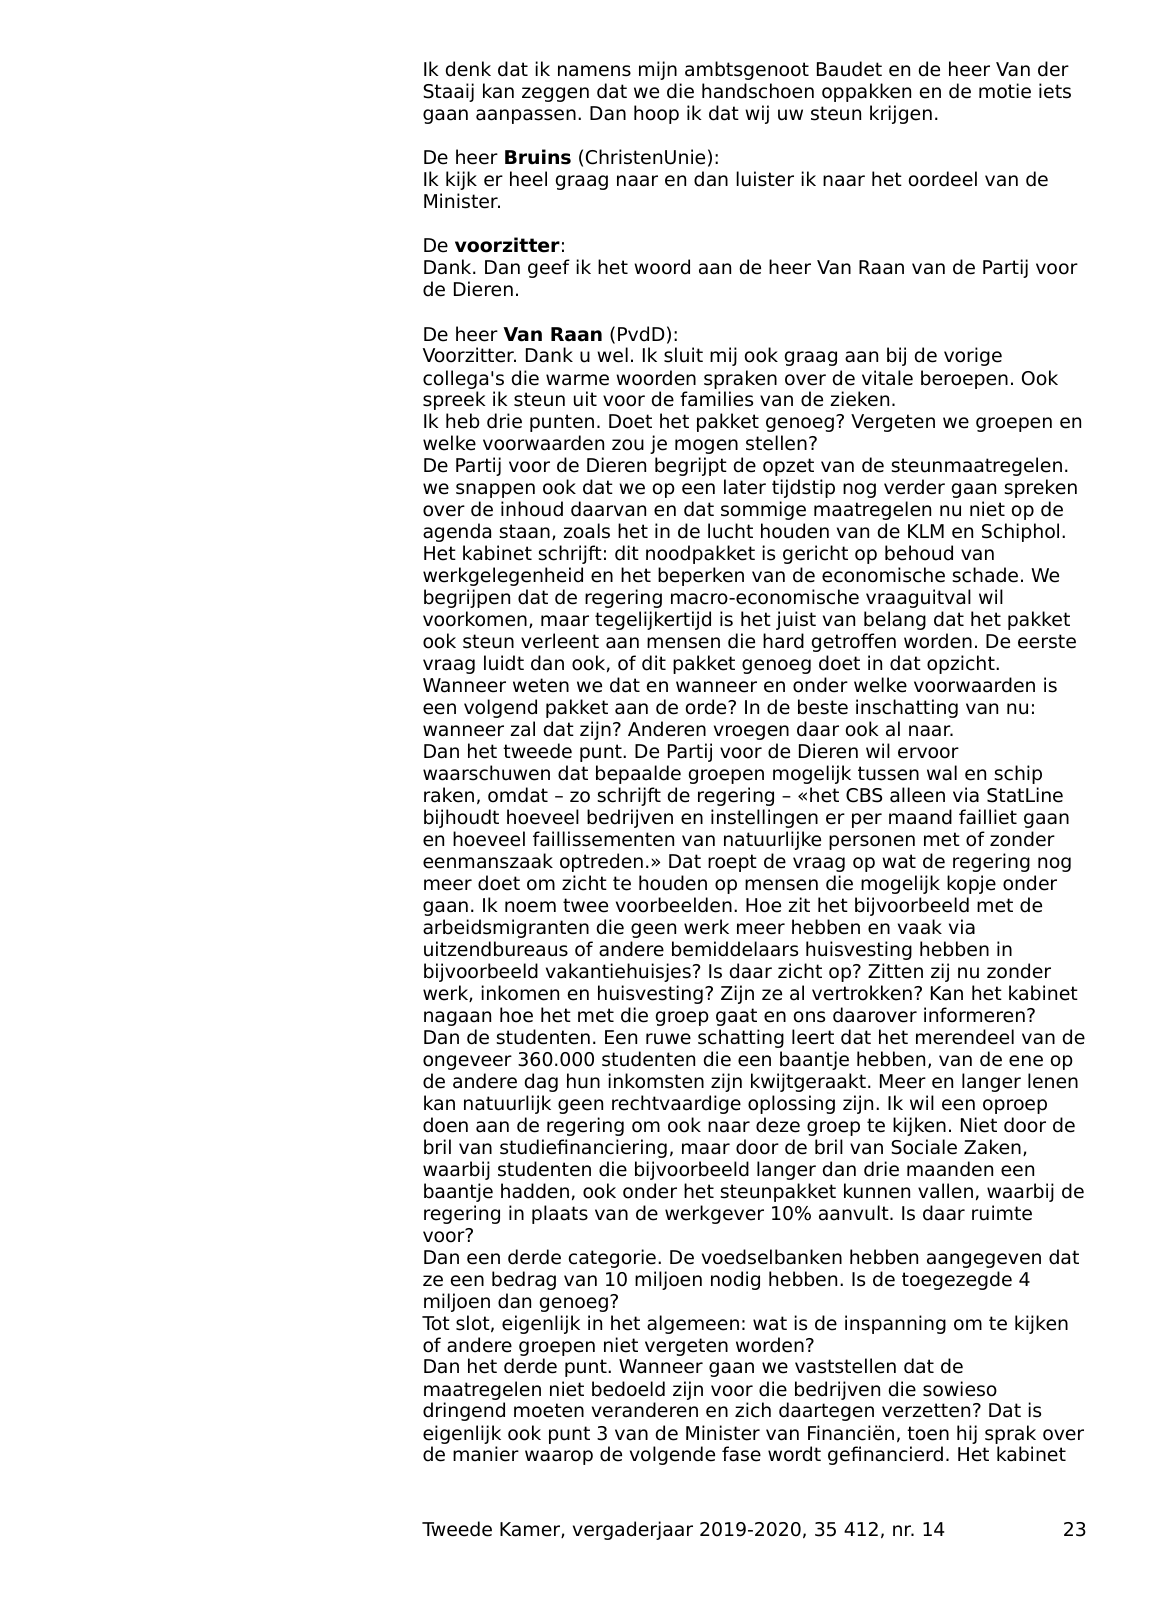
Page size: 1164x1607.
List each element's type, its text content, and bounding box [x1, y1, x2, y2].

text Dan het derde punt. Wanneer gaan we vaststellen dat de maatregelen niet bedoeld zijn voor die bedrijven die sowieso dringend moeten veranderen en zich daartegen verzetten? Dat is eigenlijk ook punt 3 van de Minister van Financiën, toen hij sprak over de manier waarop de volgende fase wordt gefinancierd. Het kabinet [422, 1356, 1087, 1466]
text Dan de studenten. Een ruwe schatting leert dat het merendeel van de ongeveer 360.000 studenten die een baantje hebben, van de ene op de andere dag hun inkomsten zijn kwijtgeraakt. Meer en langer lenen kan natuurlijk geen rechtvaardige oplossing zijn. Ik wil een oproep doen aan de regering om ook naar deze groep te kijken. Niet door de bril van studiefinanciering, maar door de bril van Sociale Zaken, waarbij studenten die bijvoorbeeld langer dan drie maanden een baantje hadden, ook onder het steunpakket kunnen vallen, waarbij de regering in plaats van de werkgever 10% aanvult. Is daar ruimte voor? [422, 1027, 1087, 1247]
text Tot slot, eigenlijk in het algemeen: wat is de inspanning om te kijken of andere groepen niet vergeten worden? [422, 1312, 1087, 1356]
text Ik heb drie punten. Doet het pakket genoeg? Vergeten we groepen en welke voorwaarden zou je mogen stellen? [422, 411, 1087, 455]
text Dan het tweede punt. De Partij voor de Dieren wil ervoor waarschuwen dat bepaalde groepen mogelijk tussen wal en schip raken, omdat – zo schrijft de regering – «het CBS alleen via StatLine bijhoudt hoeveel bedrijven en instellingen er per maand failliet gaan en hoeveel faillissementen van natuurlijke personen met of zonder eenmanszaak optreden.» Dat roept de vraag op wat de regering nog meer doet om zicht te houden op mensen die mogelijk kopje onder gaan. Ik noem twee voorbeelden. Hoe zit het bijvoorbeeld met de arbeidsmigranten die geen werk meer hebben en vaak via uitzendbureaus of andere bemiddelaars huisvesting hebben in bijvoorbeeld vakantiehuisjes? Is daar zicht op? Zitten zij nu zonder werk, inkomen en huisvesting? Zijn ze al vertrokken? Kan het kabinet nagaan hoe het met die groep gaat en ons daarover informeren? [422, 741, 1087, 1027]
text Voorzitter. Dank u wel. Ik sluit mij ook graag aan bij de vorige collega's die warme woorden spraken over de vitale beroepen. Ook spreek ik steun uit voor de families van de zieken. [422, 345, 1087, 411]
text De heer Van Raan (PvdD): [422, 323, 1087, 345]
text Ik kijk er heel graag naar en dan luister ik naar het oordeel van de Minister. [422, 169, 1087, 213]
text Dank. Dan geef ik het woord aan de heer Van Raan van de Partij voor de Dieren. [422, 257, 1087, 301]
text De heer Bruins (ChristenUnie): [422, 147, 1087, 169]
text De Partij voor de Dieren begrijpt de opzet van de steunmaatregelen. we snappen ook dat we op een later tijdstip nog verder gaan spreken over de inhoud daarvan en dat sommige maatregelen nu niet op de agenda staan, zoals het in de lucht houden van de KLM en Schiphol. [422, 455, 1087, 543]
text Ik denk dat ik namens mijn ambtsgenoot Baudet en de heer Van der Staaij kan zeggen dat we die handschoen oppakken en de motie iets gaan aanpassen. Dan hoop ik dat wij uw steun krijgen. [422, 59, 1087, 125]
text Dan een derde categorie. De voedselbanken hebben aangegeven dat ze een bedrag van 10 miljoen nodig hebben. Is de toegezegde 4 miljoen dan genoeg? [422, 1247, 1087, 1312]
text De voorzitter: [422, 235, 1087, 257]
text Het kabinet schrijft: dit noodpakket is gericht op behoud van werkgelegenheid en het beperken van de economische schade. We begrijpen dat de regering macro-economische vraaguitval wil voorkomen, maar tegelijkertijd is het juist van belang dat het pakket ook steun verleent aan mensen die hard getroffen worden. De eerste vraag luidt dan ook, of dit pakket genoeg doet in dat opzicht. Wanneer weten we dat en wanneer en onder welke voorwaarden is een volgend pakket aan de orde? In de beste inschatting van nu: wanneer zal dat zijn? Anderen vroegen daar ook al naar. [422, 543, 1087, 741]
